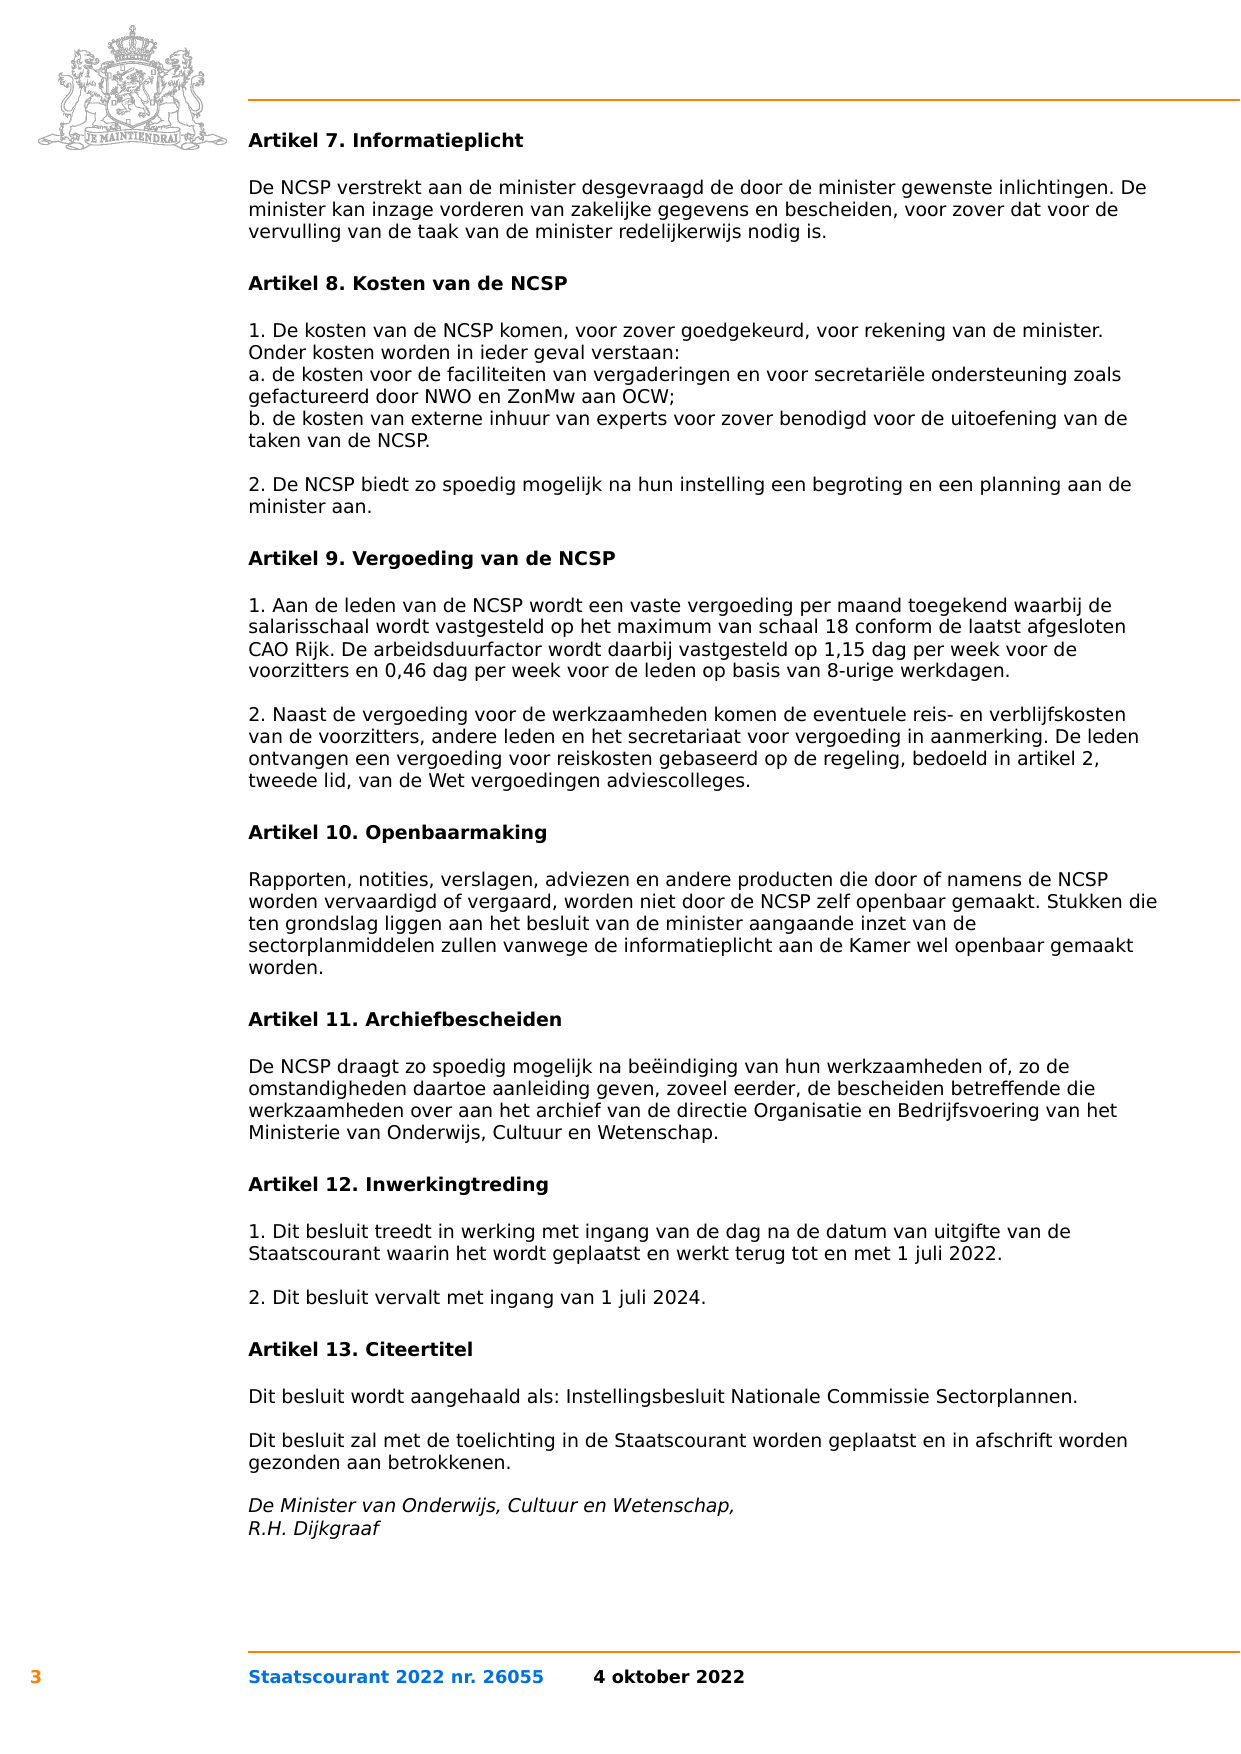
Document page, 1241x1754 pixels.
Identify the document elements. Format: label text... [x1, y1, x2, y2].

text 1. Aan de leden van de NCSP wordt een vaste vergoeding per maand toegekend waarbij de salarisschaal wordt vastgesteld op het maximum van schaal 18 conform de laatst afgesloten CAO Rijk. De arbeidsduurfactor wordt daarbij vastgesteld op 1,15 dag per week voor de voorzitters en 0,46 dag per week voor de leden op basis van 8-urige werkdagen. [248, 594, 1163, 682]
text De Minister van Onderwijs, Cultuur en Wetenschap, R.H. Dijkgraaf [248, 1495, 1163, 1539]
text 1. De kosten van de NCSP komen, voor zover goedgekeurd, voor rekening van de minister. Onder kosten worden in ieder geval verstaan: [248, 320, 1163, 364]
subtitle Artikel 7. Informatieplicht [248, 130, 1163, 152]
subtitle Artikel 11. Archiefbescheiden [248, 1009, 1163, 1031]
subtitle Artikel 10. Openbaarmaking [248, 822, 1163, 844]
text 2. Naast de vergoeding voor de werkzaamheden komen de eventuele reis- en verblijfskosten van de voorzitters, andere leden en het secretariaat voor vergoeding in aanmerking. De leden ontvangen een vergoeding voor reiskosten gebaseerd op de regeling, bedoeld in artikel 2, tweede lid, van de Wet vergoedingen adviescolleges. [248, 704, 1163, 792]
text 2. Dit besluit vervalt met ingang van 1 juli 2024. [248, 1287, 1163, 1309]
text b. de kosten van externe inhuur van experts voor zover benodigd voor de uitoefening van de taken van de NCSP. [248, 408, 1163, 452]
text a. de kosten voor de faciliteiten van vergaderingen en voor secretariële ondersteuning zoals gefactureerd door NWO en ZonMw aan OCW; [248, 364, 1163, 408]
subtitle Artikel 12. Inwerkingtreding [248, 1174, 1163, 1196]
text 2. De NCSP biedt zo spoedig mogelijk na hun instelling een begroting en een planning aan de minister aan. [248, 473, 1163, 517]
subtitle Artikel 8. Kosten van de NCSP [248, 273, 1163, 295]
subtitle Artikel 9. Vergoeding van de NCSP [248, 547, 1163, 569]
picture [38, 25, 227, 150]
text Dit besluit zal met de toelichting in de Staatscourant worden geplaatst en in afschrift worden gezonden aan betrokkenen. [248, 1429, 1163, 1473]
subtitle Artikel 13. Citeertitel [248, 1339, 1163, 1361]
text 1. Dit besluit treedt in werking met ingang van de dag na de datum van uitgifte van de Staatscourant waarin het wordt geplaatst en werkt terug tot en met 1 juli 2022. [248, 1221, 1163, 1265]
text Dit besluit wordt aangehaald als: Instellingsbesluit Nationale Commissie Sectorplannen. [248, 1386, 1163, 1408]
text De NCSP draagt zo spoedig mogelijk na beëindiging van hun werkzaamheden of, zo de omstandigheden daartoe aanleiding geven, zoveel eerder, de bescheiden betreffende die werkzaamheden over aan het archief van de directie Organisatie en Bedrijfsvoering van het Ministerie van Onderwijs, Cultuur en Wetenschap. [248, 1056, 1163, 1144]
text De NCSP verstrekt aan de minister desgevraagd de door de minister gewenste inlichtingen. De minister kan inzage vorderen van zakelijke gegevens en bescheiden, voor zover dat voor de vervulling van de taak van de minister redelijkerwijs nodig is. [248, 177, 1163, 243]
text Rapporten, notities, verslagen, adviezen en andere producten die door of namens de NCSP worden vervaardigd of vergaard, worden niet door de NCSP zelf openbaar gemaakt. Stukken die ten grondslag liggen aan het besluit van de minister aangaande inzet van de sectorplanmiddelen zullen vanwege de informatieplicht aan de Kamer wel openbaar gemaakt worden. [248, 869, 1163, 979]
